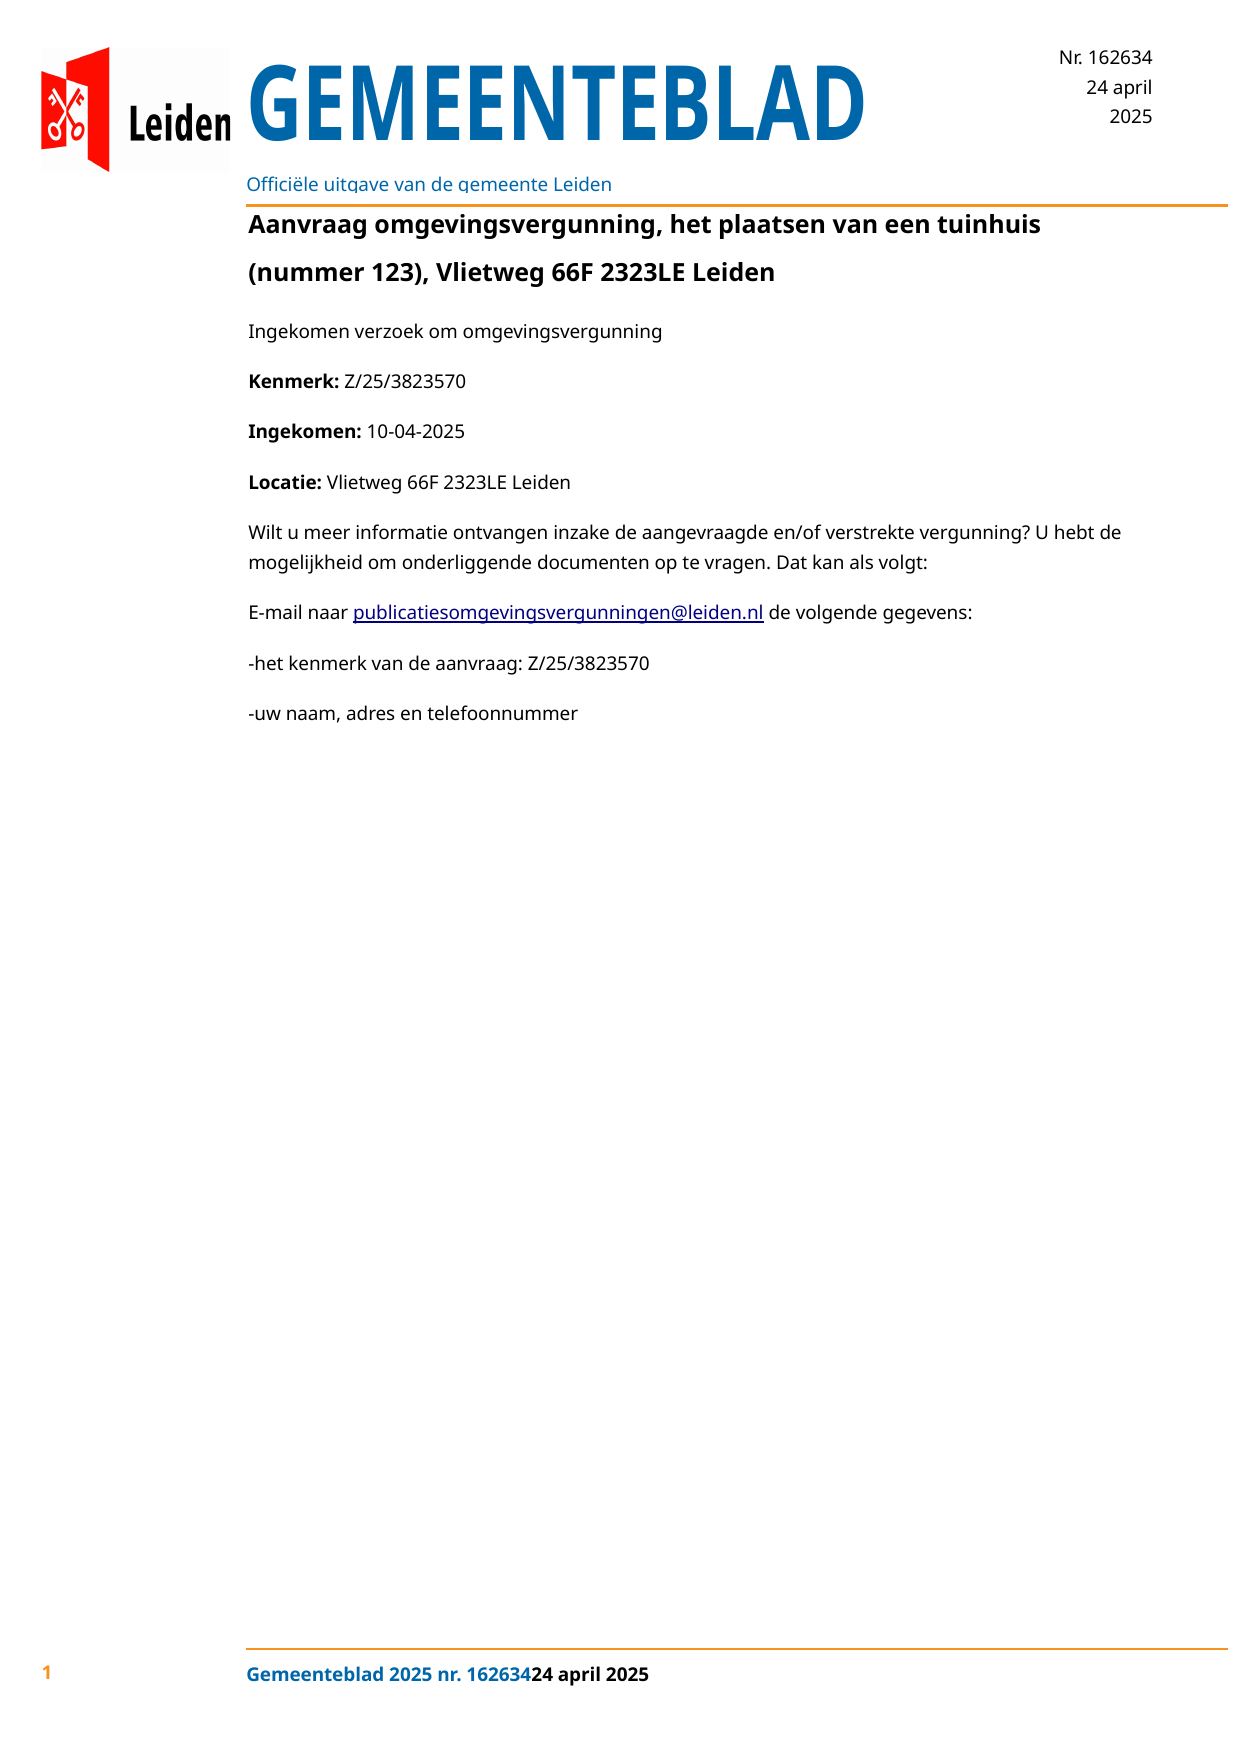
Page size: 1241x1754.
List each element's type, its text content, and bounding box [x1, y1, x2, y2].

text Ingekomen verzoek om omgevingsvergunning [248, 318, 1152, 344]
text Aanvraag omgevingsvergunning, het plaatsen van een tuinhuis (nummer 123), Vlietweg 66F 2323LE Leiden [248, 207, 1152, 288]
picture [41, 47, 231, 172]
text -het kenmerk van de aanvraag: Z/25/3823570 [248, 650, 1152, 676]
text Kenmerk: Z/25/3823570 [248, 368, 1152, 394]
text Wilt u meer informatie ontvangen inzake de aangevraagde en/of verstrekte vergunning? U hebt de mogelijkheid om onderliggende documenten op te vragen. Dat kan als volgt: [248, 519, 1152, 575]
text -uw naam, adres en telefoonnummer [248, 700, 1152, 726]
text E-mail naar publicatiesomgevingsvergunningen@leiden.nl de volgende gegevens: [248, 599, 1152, 625]
text Locatie: Vlietweg 66F 2323LE Leiden [248, 469, 1152, 495]
text Ingekomen: 10-04-2025 [248, 419, 1152, 444]
